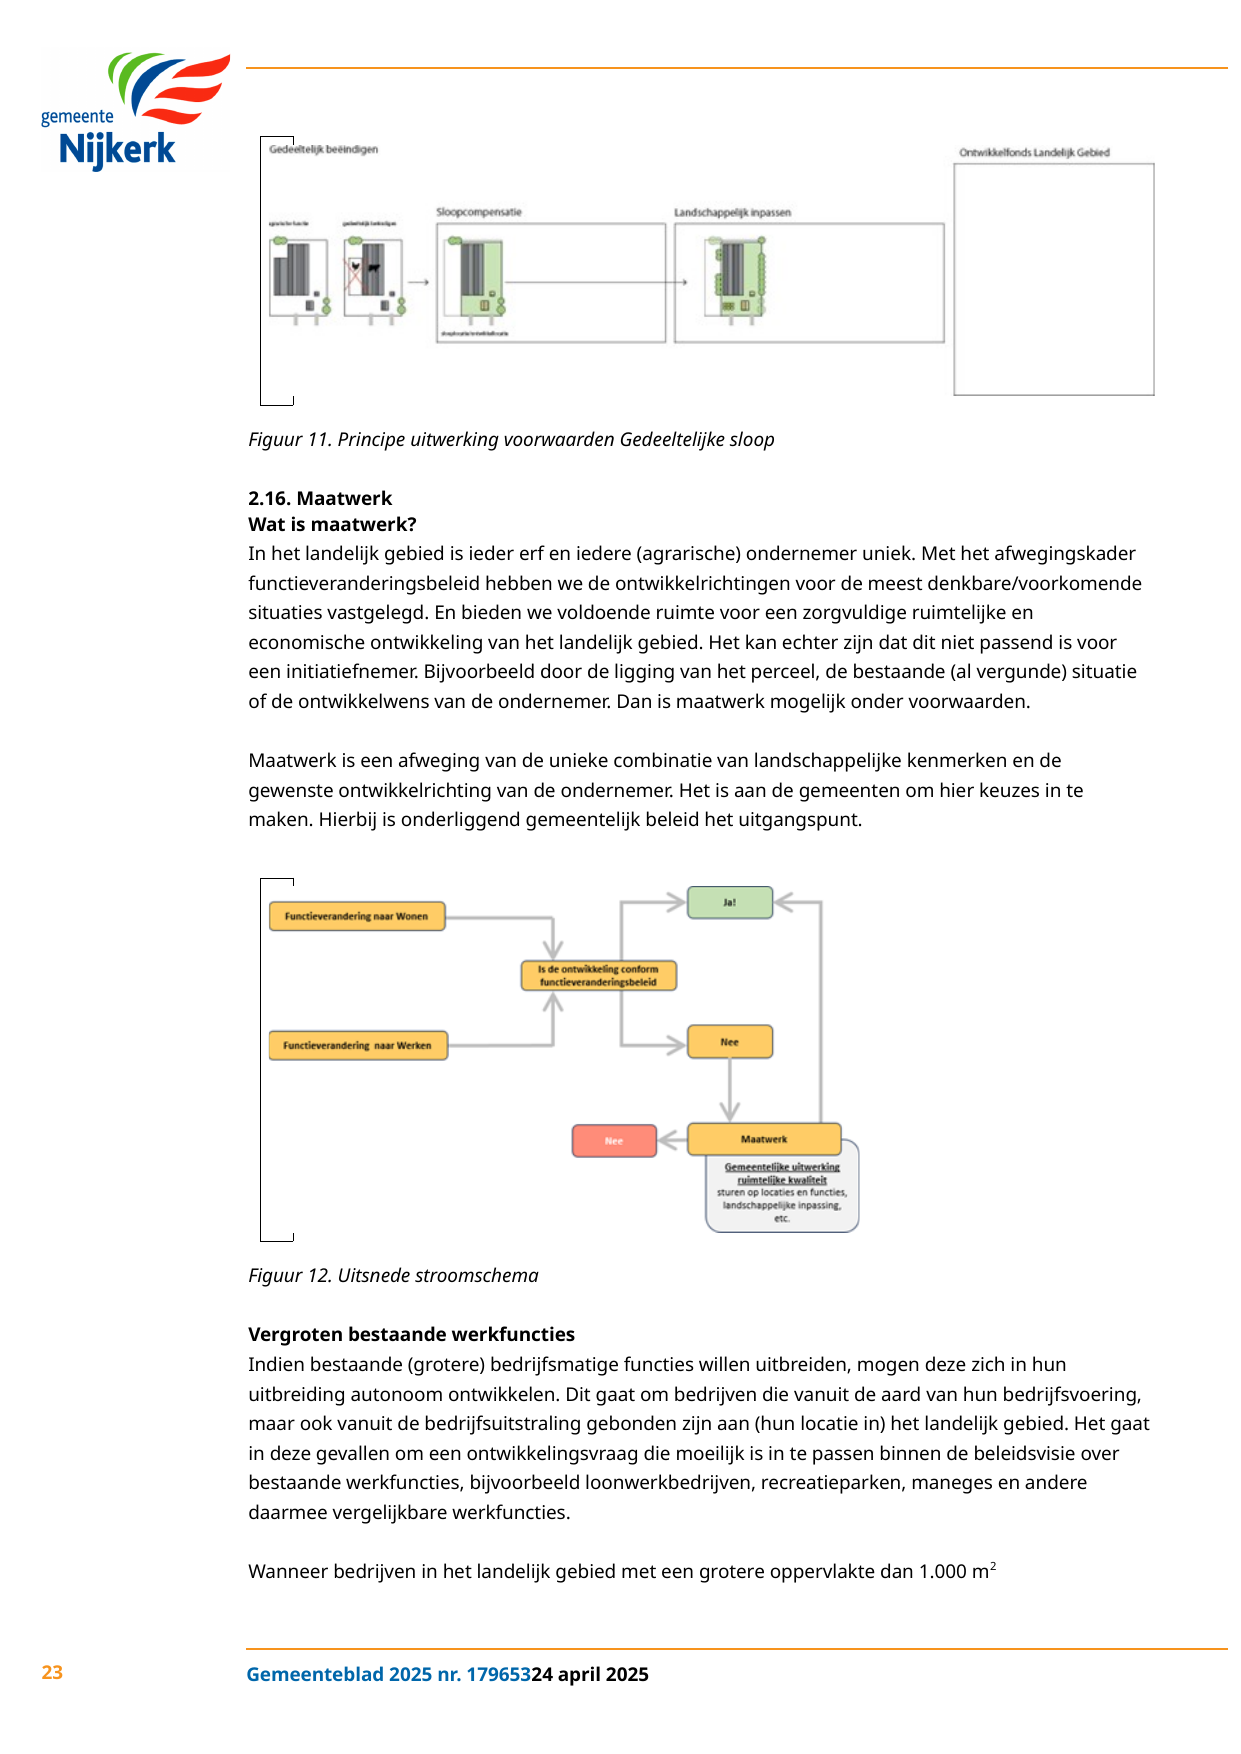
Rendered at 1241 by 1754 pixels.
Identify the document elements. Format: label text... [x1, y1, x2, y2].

text Indien bestaande (grotere) bedrijfsmatige functies willen uitbreiden, mogen deze zich in hun uitbreiding autonoom ontwikkelen. Dit gaat om bedrijven die vanuit de aard van hun bedrijfsvoering, maar ook vanuit de bedrijfsuitstraling gebonden zijn aan (hun locatie in) het landelijk gebied. Het gaat in deze gevallen om een ontwikkelingsvraag die moeilijk is in te passen binnen de beleidsvisie over bestaande werkfuncties, bijvoorbeeld loonwerkbedrijven, recreatieparken, maneges en andere daarmee vergelijkbare werkfuncties. [248, 1351, 1152, 1525]
picture [268, 145, 1155, 396]
text Wat is maatwerk? [248, 511, 1152, 537]
text Vergroten bestaande werkfuncties [248, 1322, 1152, 1347]
text Maatwerk is een afweging van de unieke combinatie van landschappelijke kenmerken en de gewenste ontwikkelrichting van de ondernemer. Het is aan de gemeenten om hier keuzes in te maken. Hierbij is onderliggend gemeentelijk beleid het uitgangspunt. [248, 747, 1152, 832]
text 2.16. Maatwerk [248, 485, 1152, 511]
text Wanneer bedrijven in het landelijk gebied met een grotere oppervlakte dan 1.000 m2 [248, 1558, 1152, 1584]
text In het landelijk gebied is ieder erf en iedere (agrarische) ondernemer uniek. Met het afwegingskader functieveranderingsbeleid hebben we de ontwikkelrichtingen voor de meest denkbare/voorkomende situaties vastgelegd. En bieden we voldoende ruimte voor een zorgvuldige ruimtelijke en economische ontwikkeling van het landelijk gebied. Het kan echter zijn dat dit niet passend is voor een initiatiefnemer. Bijvoorbeeld door de ligging van het perceel, de bestaande (al vergunde) situatie of de ontwikkelwens van de ondernemer. Dan is maatwerk mogelijk onder voorwaarden. [248, 540, 1152, 714]
picture [268, 886, 860, 1233]
text Figuur 11. Principe uitwerking voorwaarden Gedeeltelijke sloop [248, 426, 1152, 452]
picture [41, 47, 231, 172]
text Figuur 12. Uitsnede stroomschema [248, 1262, 1152, 1288]
